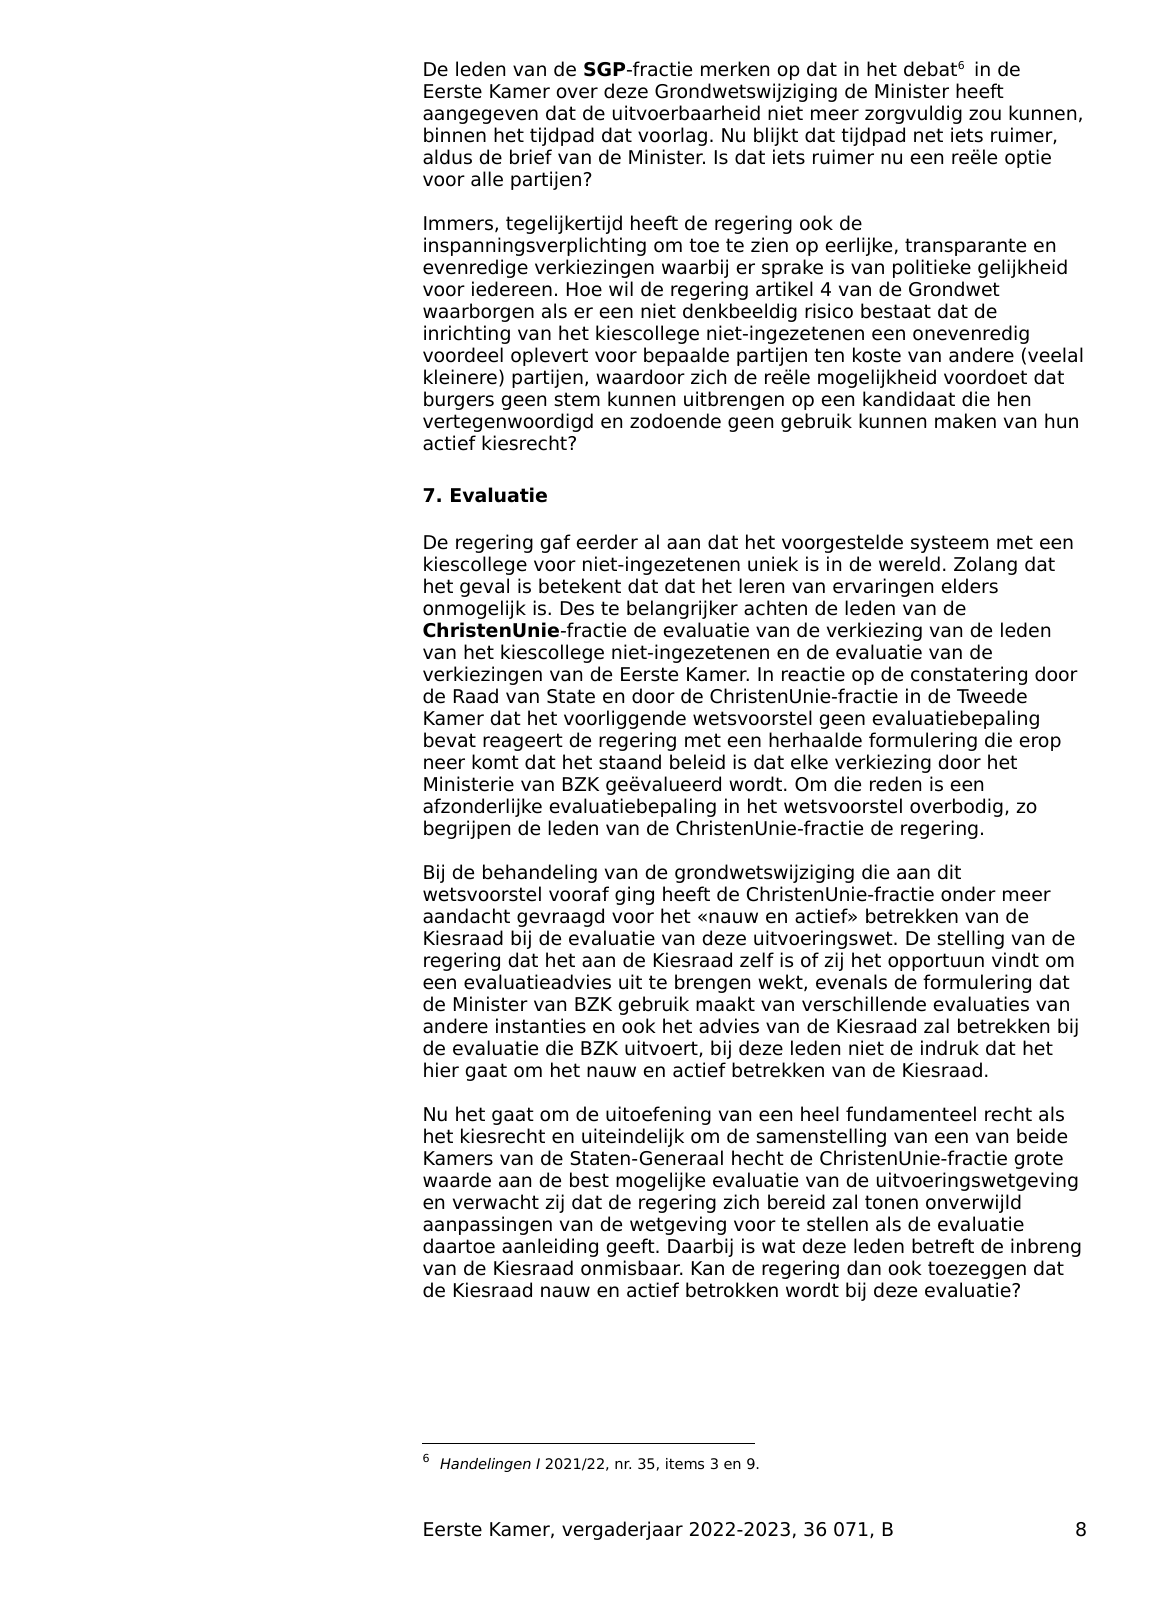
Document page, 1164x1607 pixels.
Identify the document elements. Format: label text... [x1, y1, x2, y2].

text De regering gaf eerder al aan dat het voorgestelde systeem met een kiescollege voor niet-ingezetenen uniek is in de wereld. Zolang dat het geval is betekent dat dat het leren van ervaringen elders onmogelijk is. Des te belangrijker achten de leden van de ChristenUnie-fractie de evaluatie van de verkiezing van de leden van het kiescollege niet-ingezetenen en de evaluatie van de verkiezingen van de Eerste Kamer. In reactie op de constatering door de Raad van State en door de ChristenUnie-fractie in de Tweede Kamer dat het voorliggende wetsvoorstel geen evaluatiebepaling bevat reageert de regering met een herhaalde formulering die erop neer komt dat het staand beleid is dat elke verkiezing door het Ministerie van BZK geëvalueerd wordt. Om die reden is een afzonderlijke evaluatiebepaling in het wetsvoorstel overbodig, zo begrijpen de leden van de ChristenUnie-fractie de regering. [422, 532, 1087, 839]
text Immers, tegelijkertijd heeft de regering ook de inspanningsverplichting om toe te zien op eerlijke, transparante en evenredige verkiezingen waarbij er sprake is van politieke gelijkheid voor iedereen. Hoe wil de regering artikel 4 van de Grondwet waarborgen als er een niet denkbeeldig risico bestaat dat de inrichting van het kiescollege niet-ingezetenen een onevenredig voordeel oplevert voor bepaalde partijen ten koste van andere (veelal kleinere) partijen, waardoor zich de reële mogelijkheid voordoet dat burgers geen stem kunnen uitbrengen op een kandidaat die hen vertegenwoordigd en zodoende geen gebruik kunnen maken van hun actief kiesrecht? [422, 213, 1087, 455]
text Nu het gaat om de uitoefening van een heel fundamenteel recht als het kiesrecht en uiteindelijk om de samenstelling van een van beide Kamers van de Staten-Generaal hecht de ChristenUnie-fractie grote waarde aan de best mogelijke evaluatie van de uitvoeringswetgeving en verwacht zij dat de regering zich bereid zal tonen onverwijld aanpassingen van de wetgeving voor te stellen als de evaluatie daartoe aanleiding geeft. Daarbij is wat deze leden betreft de inbreng van de Kiesraad onmisbaar. Kan de regering dan ook toezeggen dat de Kiesraad nauw en actief betrokken wordt bij deze evaluatie? [422, 1104, 1087, 1302]
text Handelingen I 2021/22, nr. 35, items 3 en 9. [422, 1452, 1087, 1474]
subtitle 7. Evaluatie [422, 485, 1087, 507]
text Bij de behandeling van de grondwetswijziging die aan dit wetsvoorstel vooraf ging heeft de ChristenUnie-fractie onder meer aandacht gevraagd voor het «nauw en actief» betrekken van de Kiesraad bij de evaluatie van deze uitvoeringswet. De stelling van de regering dat het aan de Kiesraad zelf is of zij het opportuun vindt om een evaluatieadvies uit te brengen wekt, evenals de formulering dat de Minister van BZK gebruik maakt van verschillende evaluaties van andere instanties en ook het advies van de Kiesraad zal betrekken bij de evaluatie die BZK uitvoert, bij deze leden niet de indruk dat het hier gaat om het nauw en actief betrekken van de Kiesraad. [422, 862, 1087, 1082]
text De leden van de SGP-fractie merken op dat in het debat in de Eerste Kamer over deze Grondwetswijziging de Minister heeft aangegeven dat de uitvoerbaarheid niet meer zorgvuldig zou kunnen, binnen het tijdpad dat voorlag. Nu blijkt dat tijdpad net iets ruimer, aldus de brief van de Minister. Is dat iets ruimer nu een reële optie voor alle partijen? [422, 59, 1087, 191]
